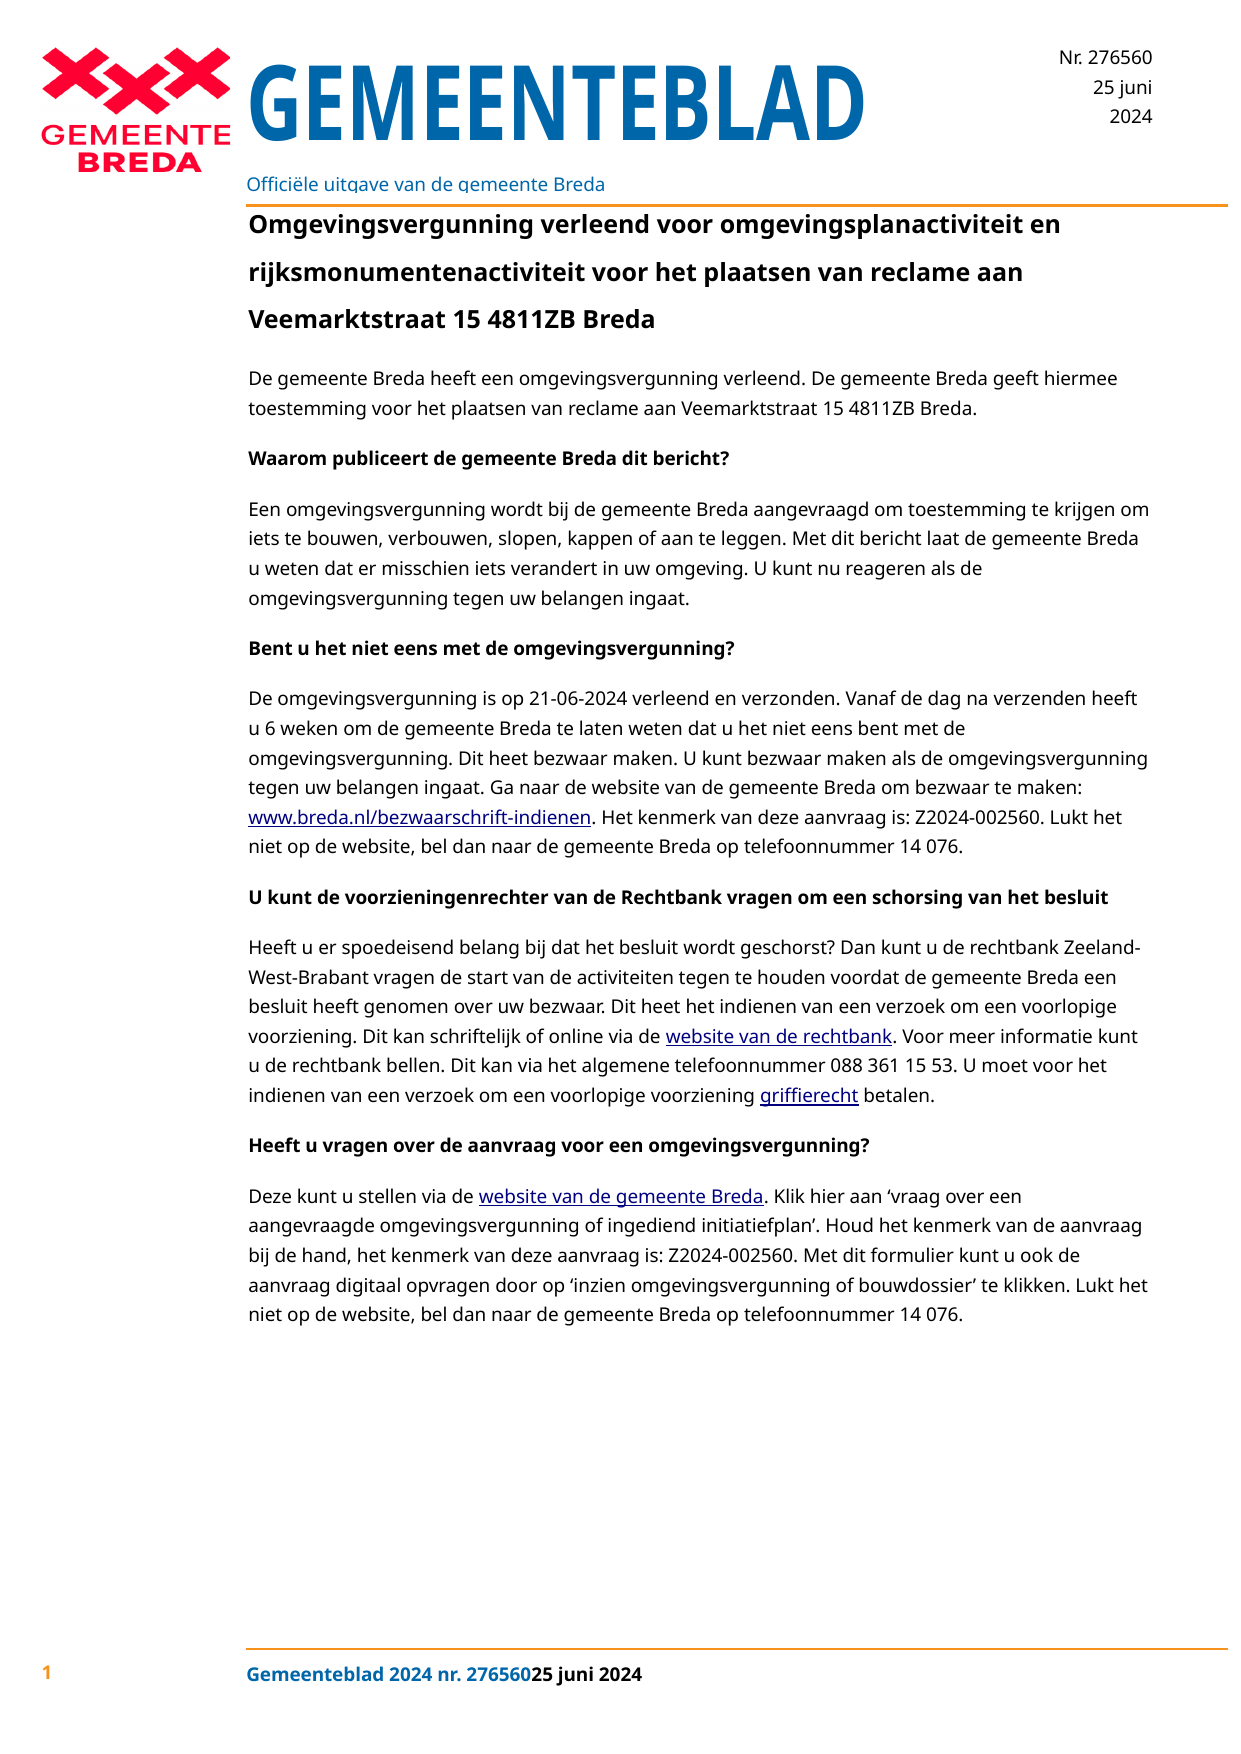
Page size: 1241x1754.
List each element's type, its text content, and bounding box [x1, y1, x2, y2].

text Heeft u er spoedeisend belang bij dat het besluit wordt geschorst? Dan kunt u de rechtbank Zeeland-West-Brabant vragen de start van de activiteiten tegen te houden voordat de gemeente Breda een besluit heeft genomen over uw bezwaar. Dit heet het indienen van een verzoek om een voorlopige voorziening. Dit kan schriftelijk of online via de website van de rechtbank. Voor meer informatie kunt u de rechtbank bellen. Dit kan via het algemene telefoonnummer 088 361 15 53. U moet voor het indienen van een verzoek om een voorlopige voorziening griffierecht betalen. [248, 934, 1152, 1108]
text Heeft u vragen over de aanvraag voor een omgevingsvergunning? [248, 1133, 1152, 1158]
text Een omgevingsvergunning wordt bij de gemeente Breda aangevraagd om toestemming te krijgen om iets te bouwen, verbouwen, slopen, kappen of aan te leggen. Met dit bericht laat de gemeente Breda u weten dat er misschien iets verandert in uw omgeving. U kunt nu reageren als de omgevingsvergunning tegen uw belangen ingaat. [248, 496, 1152, 610]
text De gemeente Breda heeft een omgevingsvergunning verleend. De gemeente Breda geeft hiermee toestemming voor het plaatsen van reclame aan Veemarktstraat 15 4811ZB Breda. [248, 366, 1152, 421]
text Omgevingsvergunning verleend voor omgevingsplanactiviteit en rijksmonumentenactiviteit voor het plaatsen van reclame aan Veemarktstraat 15 4811ZB Breda [248, 207, 1152, 336]
picture [41, 47, 231, 172]
text Bent u het niet eens met de omgevingsvergunning? [248, 635, 1152, 661]
text Deze kunt u stellen via de website van de gemeente Breda. Klik hier aan ‘vraag over een aangevraagde omgevingsvergunning of ingediend initiatiefplan’. Houd het kenmerk van de aanvraag bij de hand, het kenmerk van deze aanvraag is: Z2024-002560. Met dit formulier kunt u ook de aanvraag digitaal opvragen door op ‘inzien omgevingsvergunning of bouwdossier’ te klikken. Lukt het niet op de website, bel dan naar de gemeente Breda op telefoonnummer 14 076. [248, 1183, 1152, 1327]
text U kunt de voorzieningenrechter van de Rechtbank vragen om een schorsing van het besluit [248, 884, 1152, 909]
text Waarom publiceert de gemeente Breda dit bericht? [248, 446, 1152, 471]
text De omgevingsvergunning is op 21-06-2024 verleend en verzonden. Vanaf de dag na verzenden heeft u 6 weken om de gemeente Breda te laten weten dat u het niet eens bent met de omgevingsvergunning. Dit heet bezwaar maken. U kunt bezwaar maken als de omgevingsvergunning tegen uw belangen ingaat. Ga naar de website van de gemeente Breda om bezwaar te maken: www.breda.nl/bezwaarschrift-indienen. Het kenmerk van deze aanvraag is: Z2024-002560. Lukt het niet op de website, bel dan naar de gemeente Breda op telefoonnummer 14 076. [248, 686, 1152, 859]
